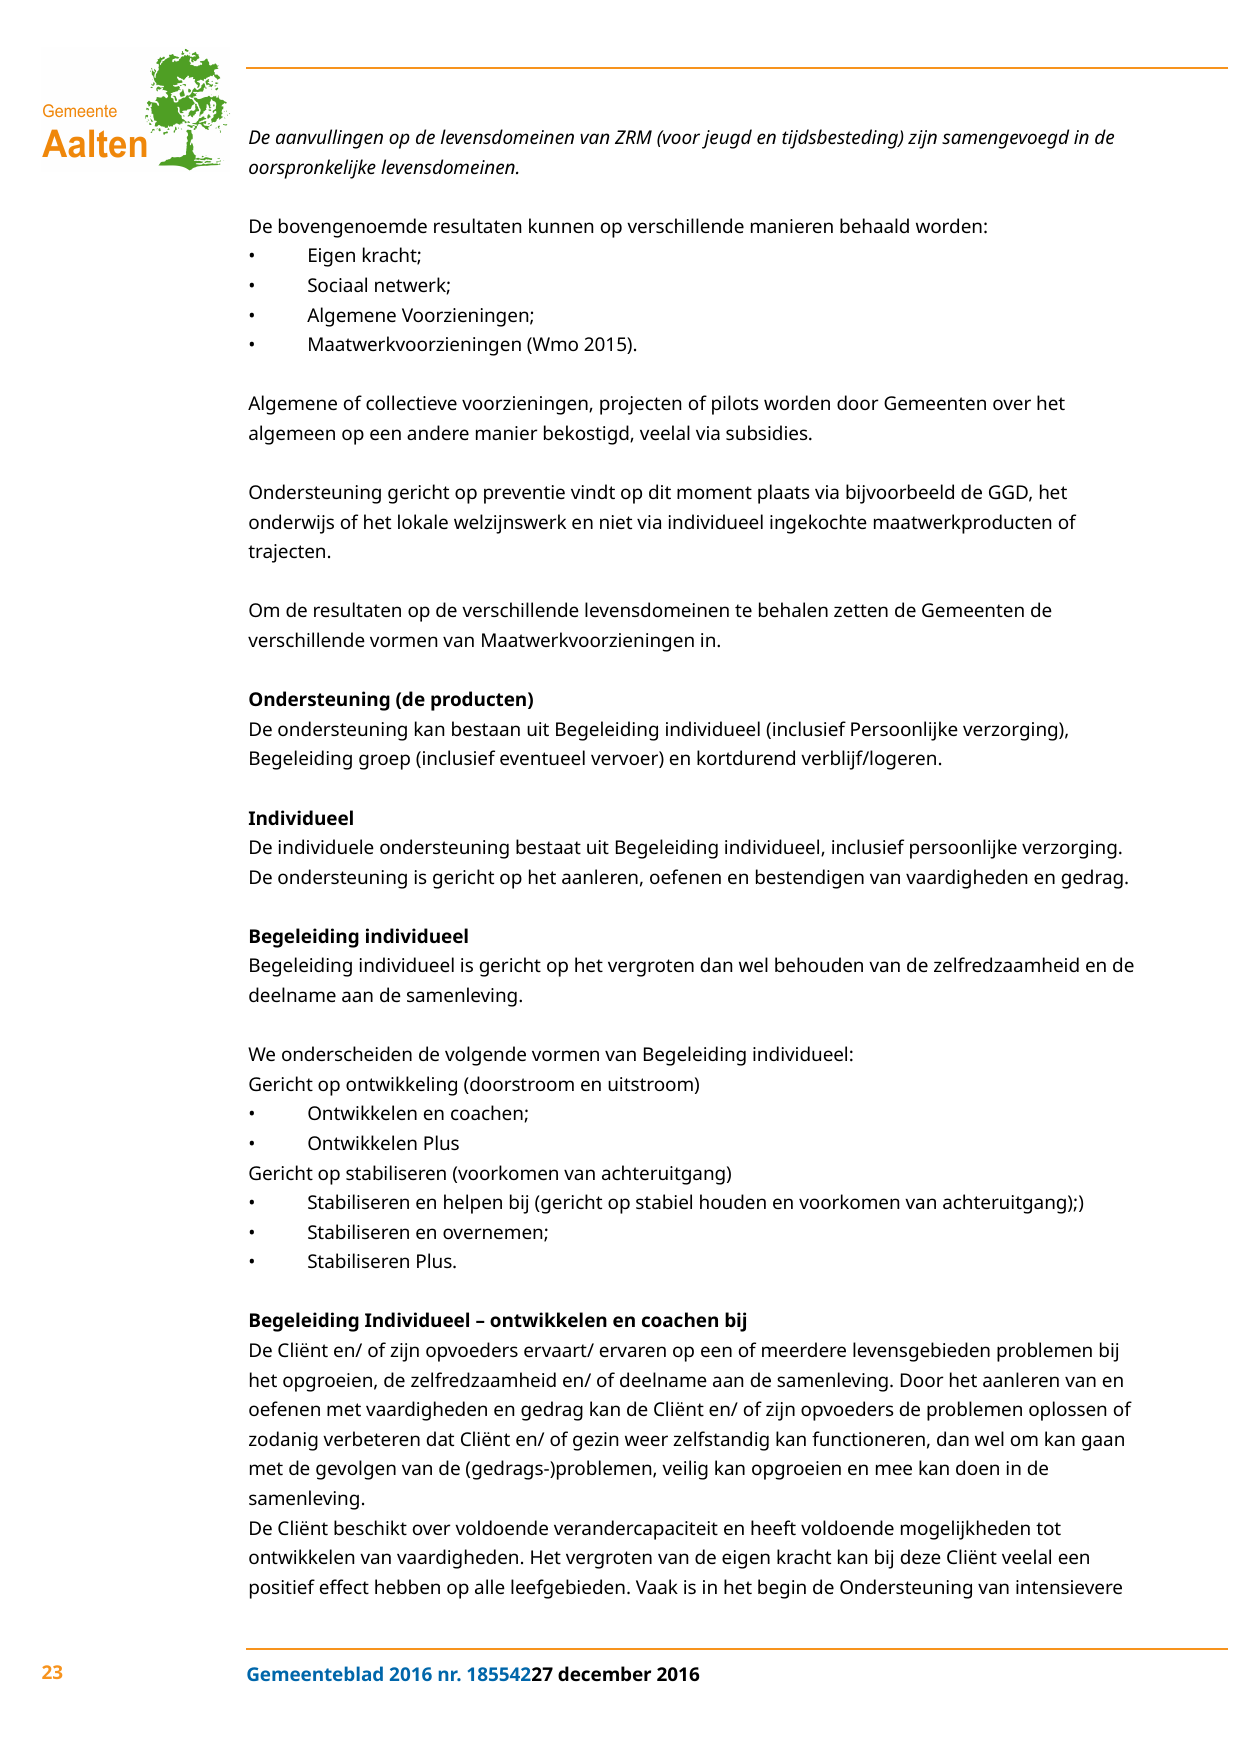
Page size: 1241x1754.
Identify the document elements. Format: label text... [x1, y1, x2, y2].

list Sociaal netwerk; [248, 272, 1152, 298]
text De aanvullingen op de levensdomeinen van ZRM (voor jeugd en tijdsbesteding) zijn samengevoegd in de oorspronkelijke levensdomeinen. [248, 124, 1152, 180]
text Algemene of collectieve voorzieningen, projecten of pilots worden door Gemeenten over het algemeen op een andere manier bekostigd, veelal via subsidies. [248, 391, 1152, 446]
list Eigen kracht; [248, 243, 1152, 268]
list Stabiliseren en overnemen; [248, 1219, 1152, 1245]
list Algemene Voorzieningen; [248, 302, 1152, 328]
text Om de resultaten op de verschillende levensdomeinen te behalen zetten de Gemeenten de verschillende vormen van Maatwerkvoorzieningen in. [248, 598, 1152, 653]
text Ondersteuning gericht op preventie vindt op dit moment plaats via bijvoorbeeld de GGD, het onderwijs of het lokale welzijnswerk en niet via individueel ingekochte maatwerkproducten of trajecten. [248, 479, 1152, 564]
text De Cliënt en/ of zijn opvoeders ervaart/ ervaren op een of meerdere levensgebieden problemen bij het opgroeien, de zelfredzaamheid en/ of deelname aan de samenleving. Door het aanleren van en oefenen met vaardigheden en gedrag kan de Cliënt en/ of zijn opvoeders de problemen oplossen of zodanig verbeteren dat Cliënt en/ of gezin weer zelfstandig kan functioneren, dan wel om kan gaan met de gevolgen van de (gedrags-)problemen, veilig kan opgroeien en mee kan doen in de samenleving. [248, 1337, 1152, 1511]
text Begeleiding individueel [248, 923, 1152, 949]
text Begeleiding individueel is gericht op het vergroten dan wel behouden van de zelfredzaamheid en de deelname aan de samenleving. [248, 953, 1152, 1008]
text De ondersteuning kan bestaan uit Begeleiding individueel (inclusief Persoonlijke verzorging), Begeleiding groep (inclusief eventueel vervoer) en kortdurend verblijf/logeren. [248, 716, 1152, 771]
text Individueel [248, 805, 1152, 831]
list Stabiliseren en helpen bij (gericht op stabiel houden en voorkomen van achteruitgang);) [248, 1189, 1152, 1215]
list Ontwikkelen en coachen; [248, 1101, 1152, 1126]
text Begeleiding Individueel – ontwikkelen en coachen bij [248, 1308, 1152, 1333]
text Ondersteuning (de producten) [248, 686, 1152, 712]
text De Cliënt beschikt over voldoende verandercapaciteit en heeft voldoende mogelijkheden tot ontwikkelen van vaardigheden. Het vergroten van de eigen kracht kan bij deze Cliënt veelal een positief effect hebben op alle leefgebieden. Vaak is in het begin de Ondersteuning van intensievere [248, 1515, 1152, 1600]
list Maatwerkvoorzieningen (Wmo 2015). [248, 331, 1152, 357]
text De bovengenoemde resultaten kunnen op verschillende manieren behaald worden: [248, 213, 1152, 239]
text We onderscheiden de volgende vormen van Begeleiding individueel: [248, 1041, 1152, 1067]
list Stabiliseren Plus. [248, 1248, 1152, 1274]
list Ontwikkelen Plus [248, 1130, 1152, 1156]
text Gericht op ontwikkeling (doorstroom en uitstroom) [248, 1071, 1152, 1097]
picture [41, 47, 231, 172]
text Gericht op stabiliseren (voorkomen van achteruitgang) [248, 1160, 1152, 1186]
text De individuele ondersteuning bestaat uit Begeleiding individueel, inclusief persoonlijke verzorging. De ondersteuning is gericht op het aanleren, oefenen en bestendigen van vaardigheden en gedrag. [248, 834, 1152, 890]
